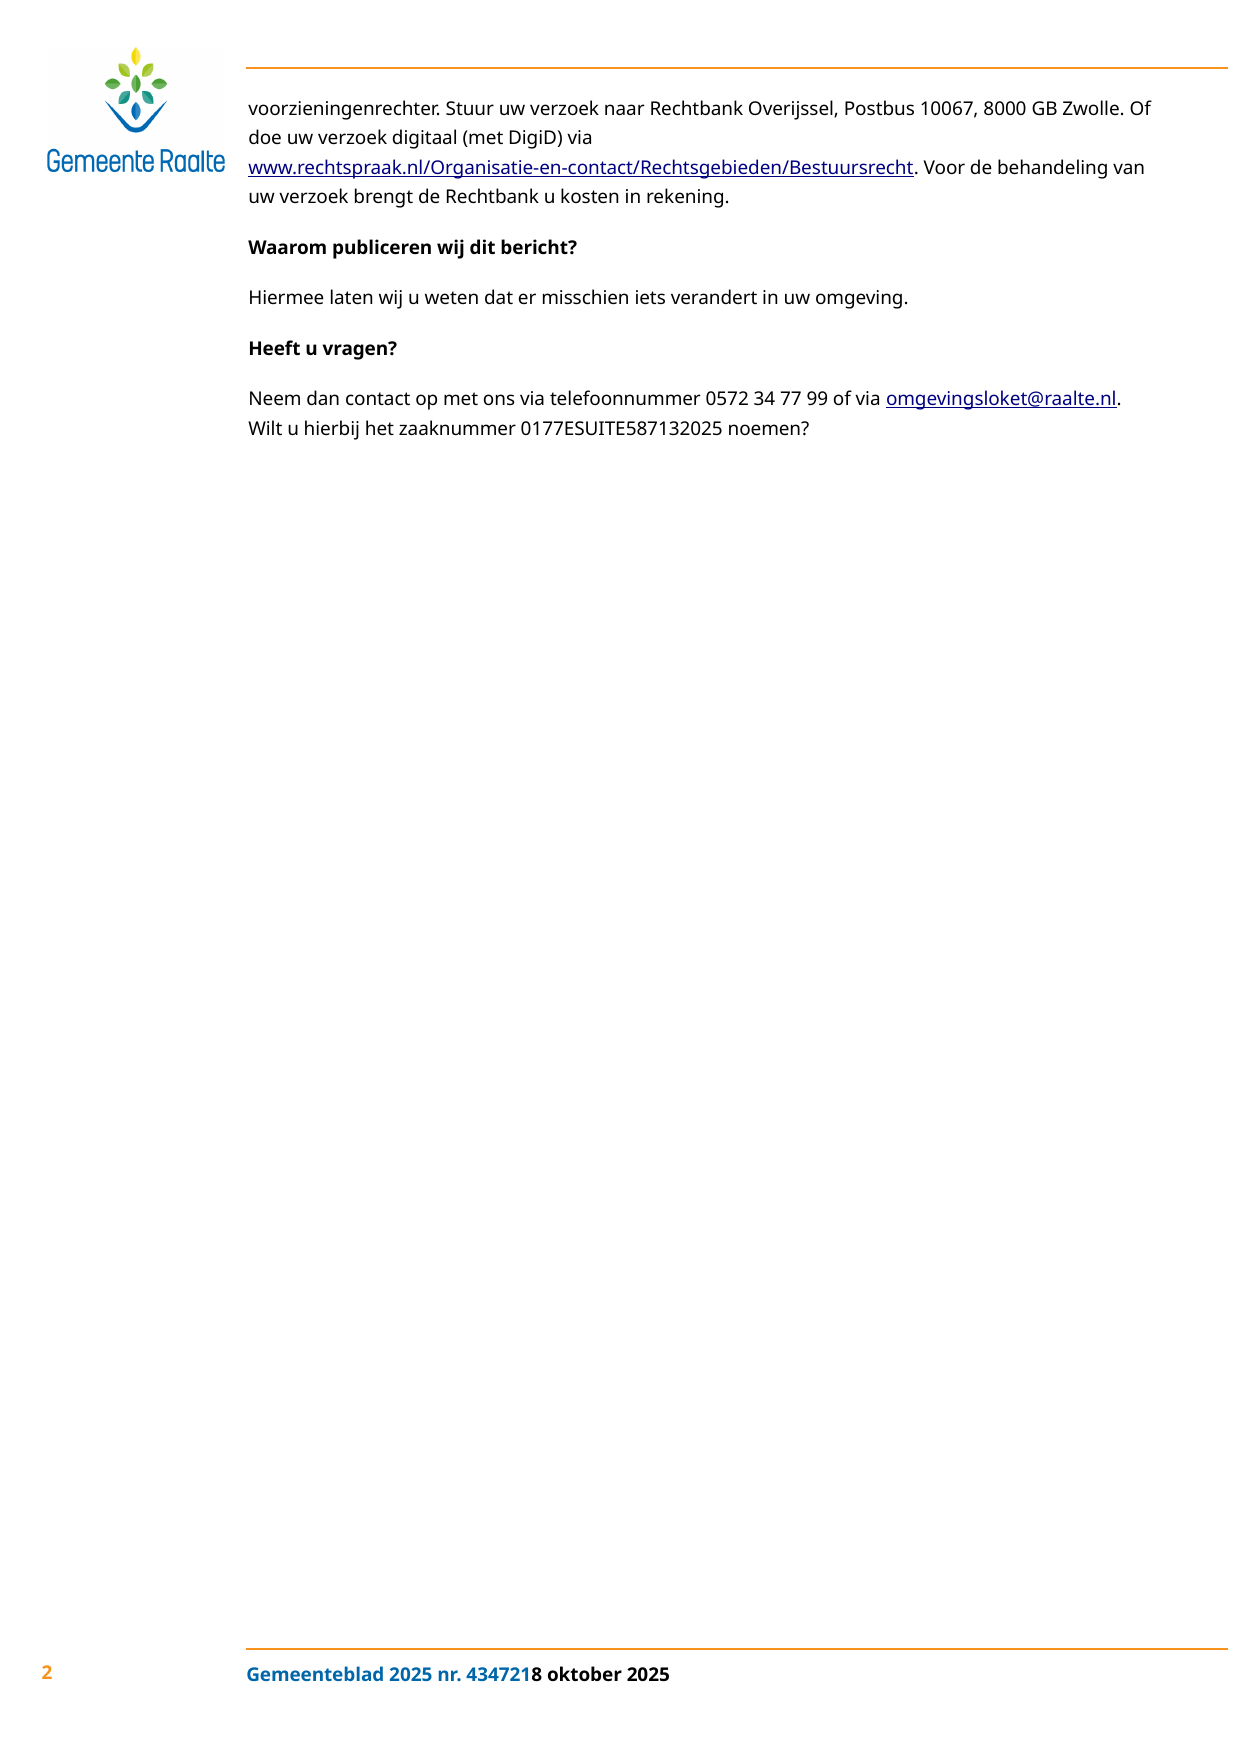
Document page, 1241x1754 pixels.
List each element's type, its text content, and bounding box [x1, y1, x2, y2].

text Neem dan contact op met ons via telefoonnummer 0572 34 77 99 of via omgevingsloket@raalte.nl. Wilt u hierbij het zaaknummer 0177ESUITE587132025 noemen? [248, 385, 1152, 441]
text voorzieningenrechter. Stuur uw verzoek naar Rechtbank Overijssel, Postbus 10067, 8000 GB Zwolle. Of doe uw verzoek digitaal (met DigiD) via www.rechtspraak.nl/Organisatie-en-contact/Rechtsgebieden/Bestuursrecht. Voor de behandeling van uw verzoek brengt de Rechtbank u kosten in rekening. [248, 95, 1152, 209]
text Heeft u vragen? [248, 335, 1152, 361]
text Waarom publiceren wij dit bericht? [248, 234, 1152, 260]
picture [41, 47, 231, 172]
text Hiermee laten wij u weten dat er misschien iets verandert in uw omgeving. [248, 284, 1152, 310]
